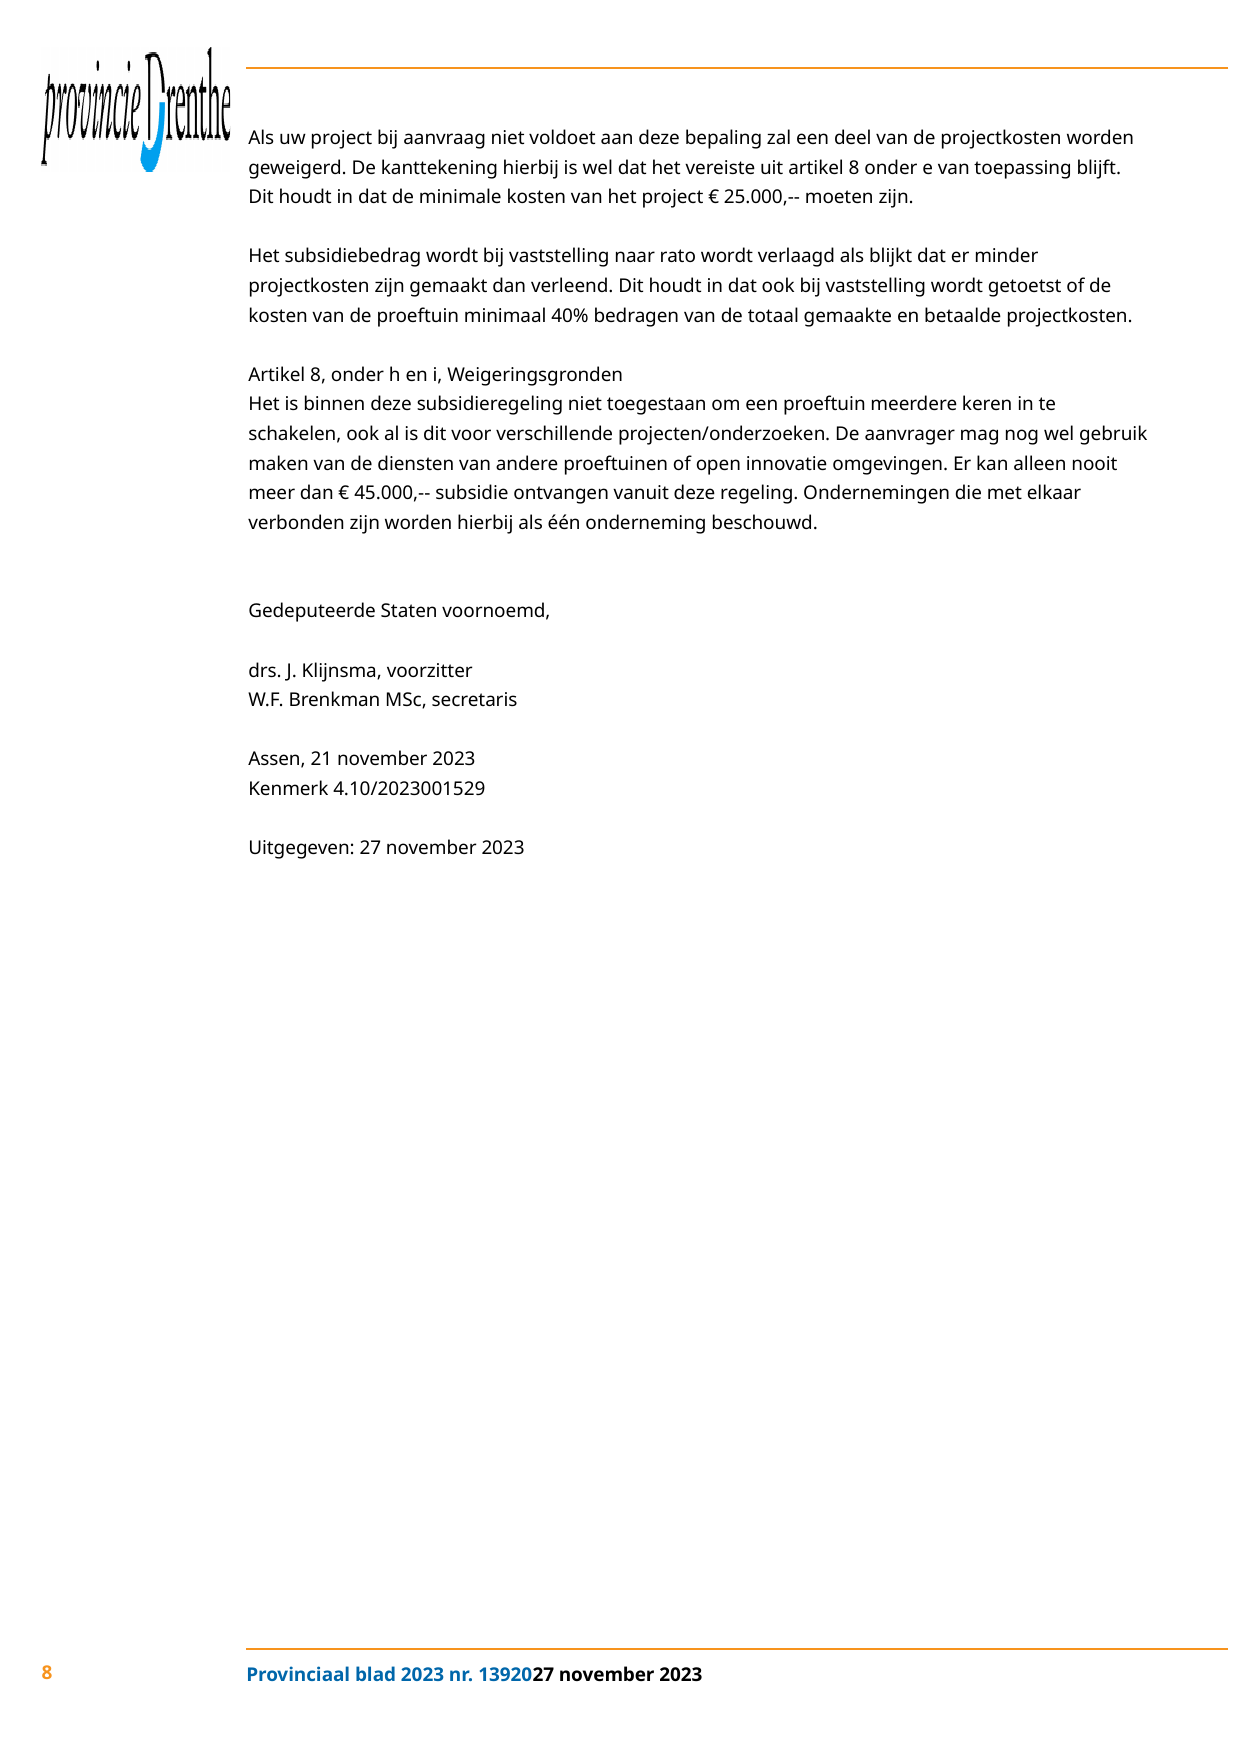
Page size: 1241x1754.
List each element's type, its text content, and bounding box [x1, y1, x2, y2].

text Assen, 21 november 2023 [248, 746, 1152, 771]
text Kenmerk 4.10/2023001529 [248, 775, 1152, 801]
text Gedeputeerde Staten voornoemd, [248, 598, 1152, 623]
text W.F. Brenkman MSc, secretaris [248, 686, 1152, 712]
text Artikel 8, onder h en i, Weigeringsgronden [248, 361, 1152, 387]
text Het subsidiebedrag wordt bij vaststelling naar rato wordt verlaagd als blijkt dat er minder projectkosten zijn gemaakt dan verleend. Dit houdt in dat ook bij vaststelling wordt getoetst of de kosten van de proeftuin minimaal 40% bedragen van de totaal gemaakte en betaalde projectkosten. [248, 243, 1152, 328]
text Als uw project bij aanvraag niet voldoet aan deze bepaling zal een deel van de projectkosten worden geweigerd. De kanttekening hierbij is wel dat het vereiste uit artikel 8 onder e van toepassing blijft. Dit houdt in dat de minimale kosten van het project € 25.000,-- moeten zijn. [248, 124, 1152, 209]
text Uitgegeven: 27 november 2023 [248, 834, 1152, 860]
picture [41, 47, 231, 172]
text drs. J. Klijnsma, voorzitter [248, 657, 1152, 683]
text Het is binnen deze subsidieregeling niet toegestaan om een proeftuin meerdere keren in te schakelen, ook al is dit voor verschillende projecten/onderzoeken. De aanvrager mag nog wel gebruik maken van de diensten van andere proeftuinen of open innovatie omgevingen. Er kan alleen nooit meer dan € 45.000,-- subsidie ontvangen vanuit deze regeling. Ondernemingen die met elkaar verbonden zijn worden hierbij als één onderneming beschouwd. [248, 391, 1152, 535]
